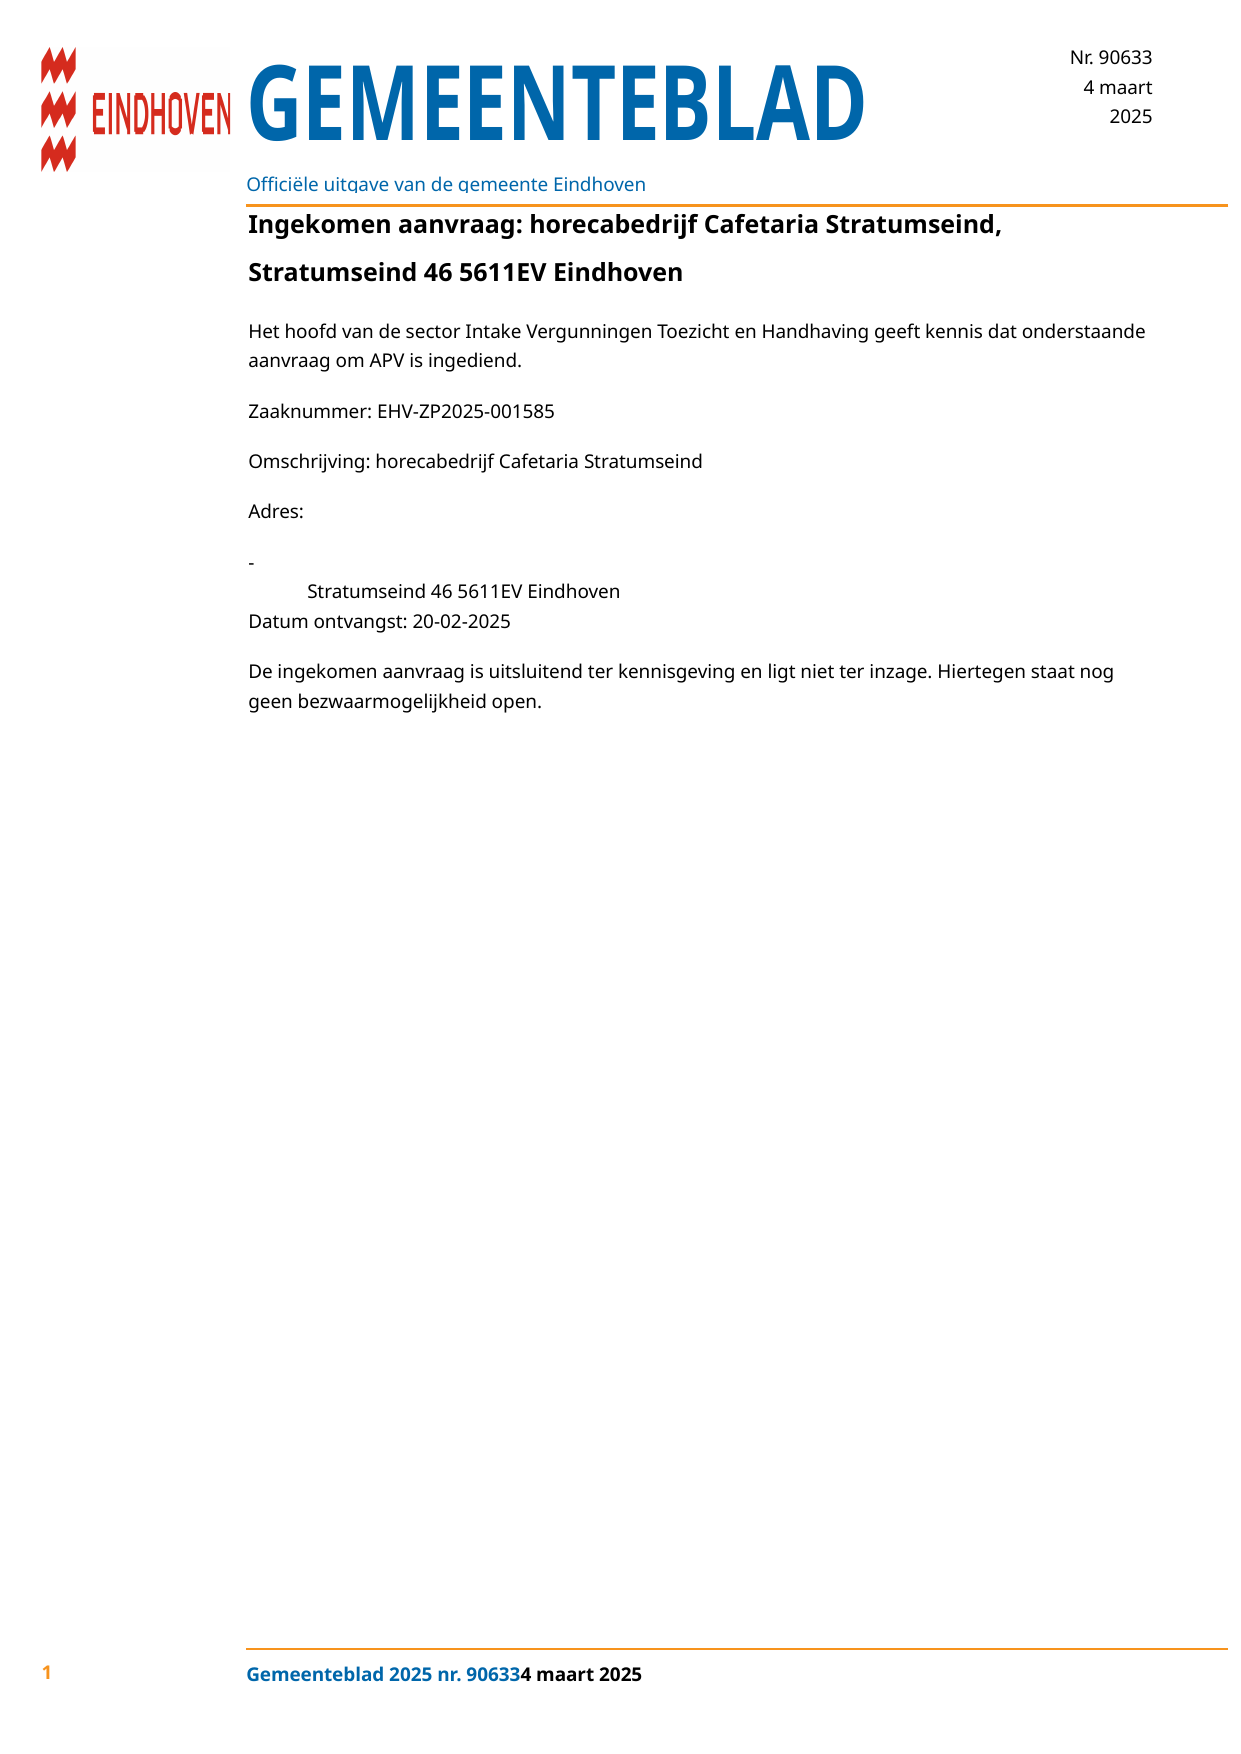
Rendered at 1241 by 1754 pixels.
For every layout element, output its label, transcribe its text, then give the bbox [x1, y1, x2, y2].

text Datum ontvangst: 20-02-2025 [248, 608, 1152, 634]
text Adres: [248, 499, 1152, 524]
text Ingekomen aanvraag: horecabedrijf Cafetaria Stratumseind, Stratumseind 46 5611EV Eindhoven [248, 207, 1152, 288]
text De ingekomen aanvraag is uitsluitend ter kennisgeving en ligt niet ter inzage. Hiertegen staat nog geen bezwaarmogelijkheid open. [248, 659, 1152, 714]
list Stratumseind 46 5611EV Eindhoven [248, 579, 1152, 604]
text Omschrijving: horecabedrijf Cafetaria Stratumseind [248, 448, 1152, 474]
text Zaaknummer: EHV-ZP2025-001585 [248, 398, 1152, 424]
picture [41, 47, 231, 172]
text Het hoofd van de sector Intake Vergunningen Toezicht en Handhaving geeft kennis dat onderstaande aanvraag om APV is ingediend. [248, 318, 1152, 373]
